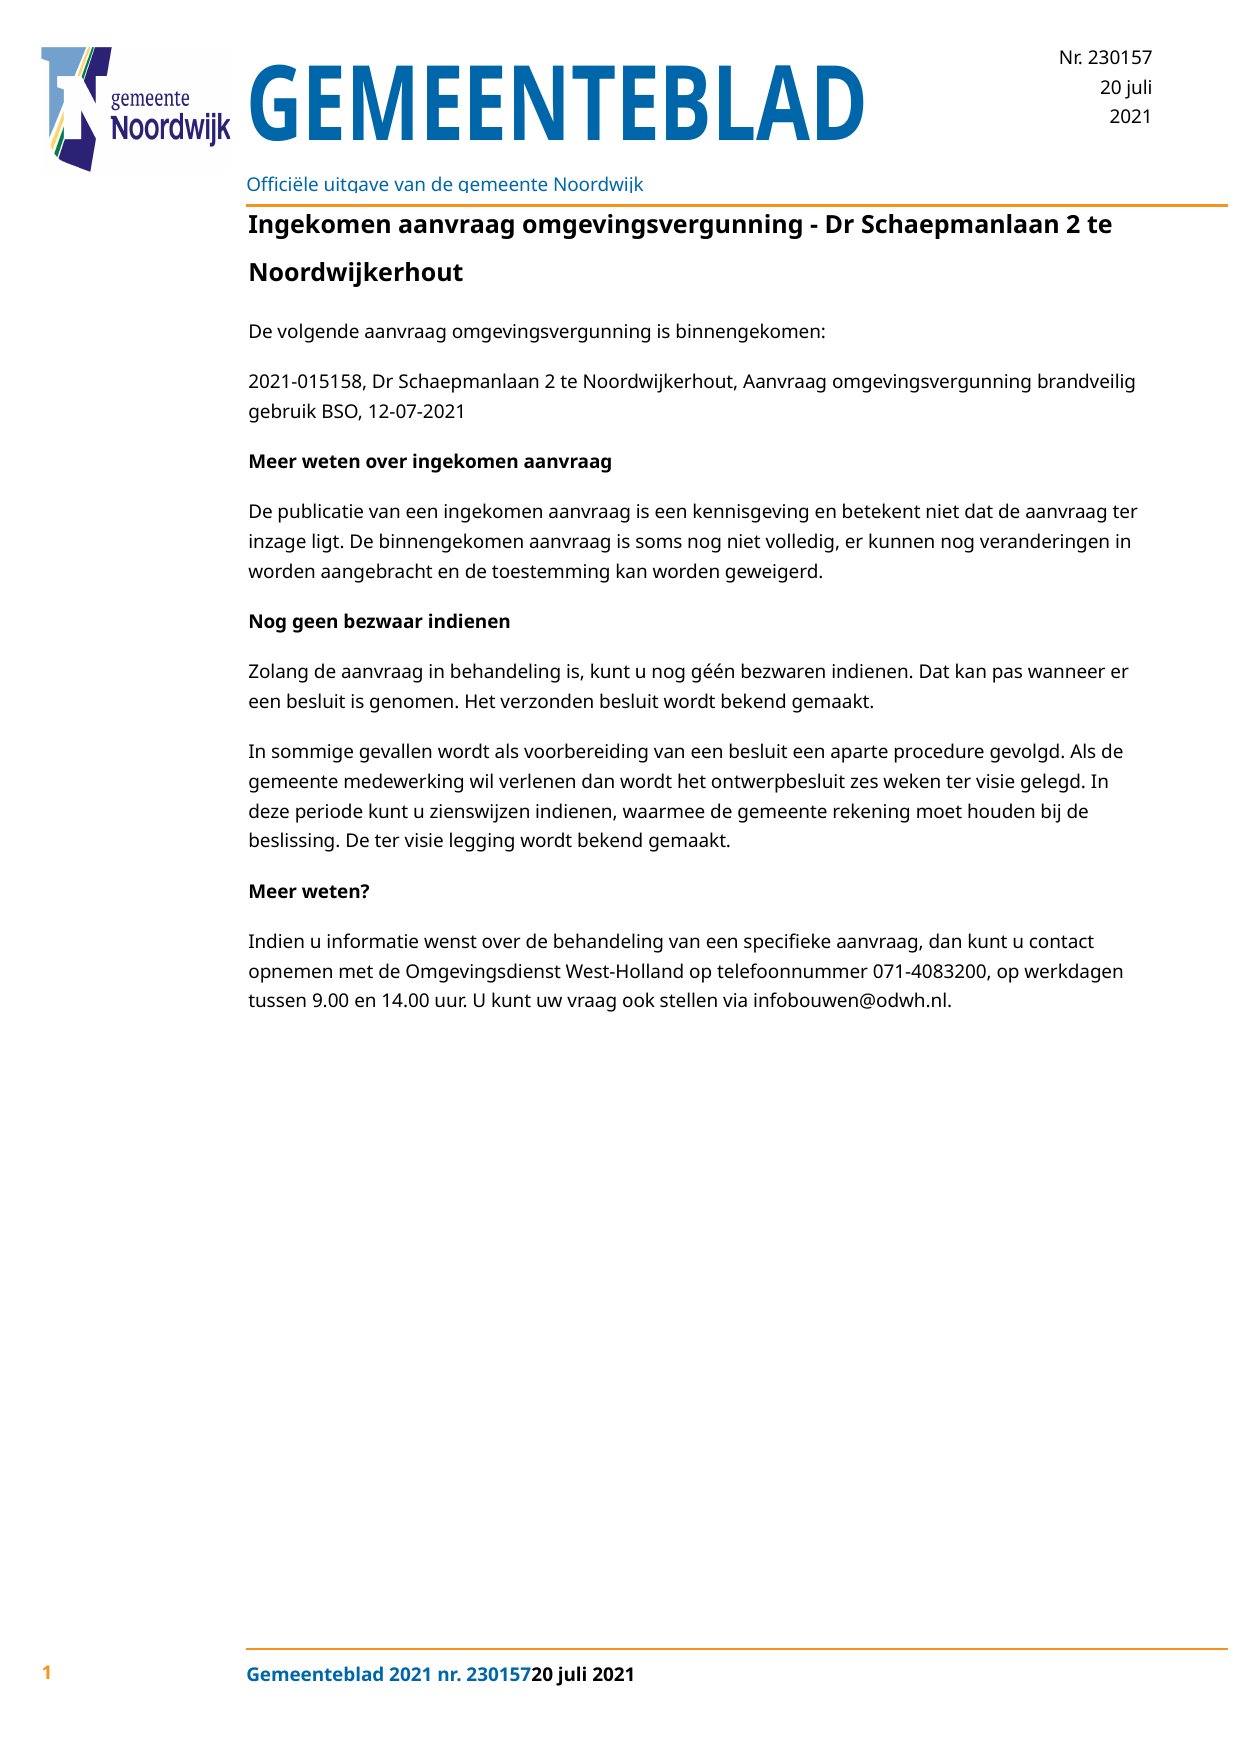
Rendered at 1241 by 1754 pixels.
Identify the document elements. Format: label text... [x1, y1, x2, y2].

text 2021-015158, Dr Schaepmanlaan 2 te Noordwijkerhout, Aanvraag omgevingsvergunning brandveilig gebruik BSO, 12-07-2021 [248, 368, 1152, 424]
text Ingekomen aanvraag omgevingsvergunning - Dr Schaepmanlaan 2 te Noordwijkerhout [248, 207, 1152, 288]
text Zolang de aanvraag in behandeling is, kunt u nog géén bezwaren indienen. Dat kan pas wanneer er een besluit is genomen. Het verzonden besluit wordt bekend gemaakt. [248, 659, 1152, 714]
picture [41, 47, 231, 172]
text Indien u informatie wenst over de behandeling van een specifieke aanvraag, dan kunt u contact opnemen met de Omgevingsdienst West-Holland op telefoonnummer 071-4083200, op werkdagen tussen 9.00 en 14.00 uur. U kunt uw vraag ook stellen via infobouwen@odwh.nl. [248, 928, 1152, 1013]
text De publicatie van een ingekomen aanvraag is een kennisgeving en betekent niet dat de aanvraag ter inzage ligt. De binnengekomen aanvraag is soms nog niet volledig, er kunnen nog veranderingen in worden aangebracht en de toestemming kan worden geweigerd. [248, 499, 1152, 584]
text Nog geen bezwaar indienen [248, 608, 1152, 634]
text In sommige gevallen wordt als voorbereiding van een besluit een aparte procedure gevolgd. Als de gemeente medewerking wil verlenen dan wordt het ontwerpbesluit zes weken ter visie gelegd. In deze periode kunt u zienswijzen indienen, waarmee de gemeente rekening moet houden bij de beslissing. De ter visie legging wordt bekend gemaakt. [248, 739, 1152, 853]
text De volgende aanvraag omgevingsvergunning is binnengekomen: [248, 318, 1152, 344]
text Meer weten over ingekomen aanvraag [248, 448, 1152, 474]
text Meer weten? [248, 878, 1152, 904]
